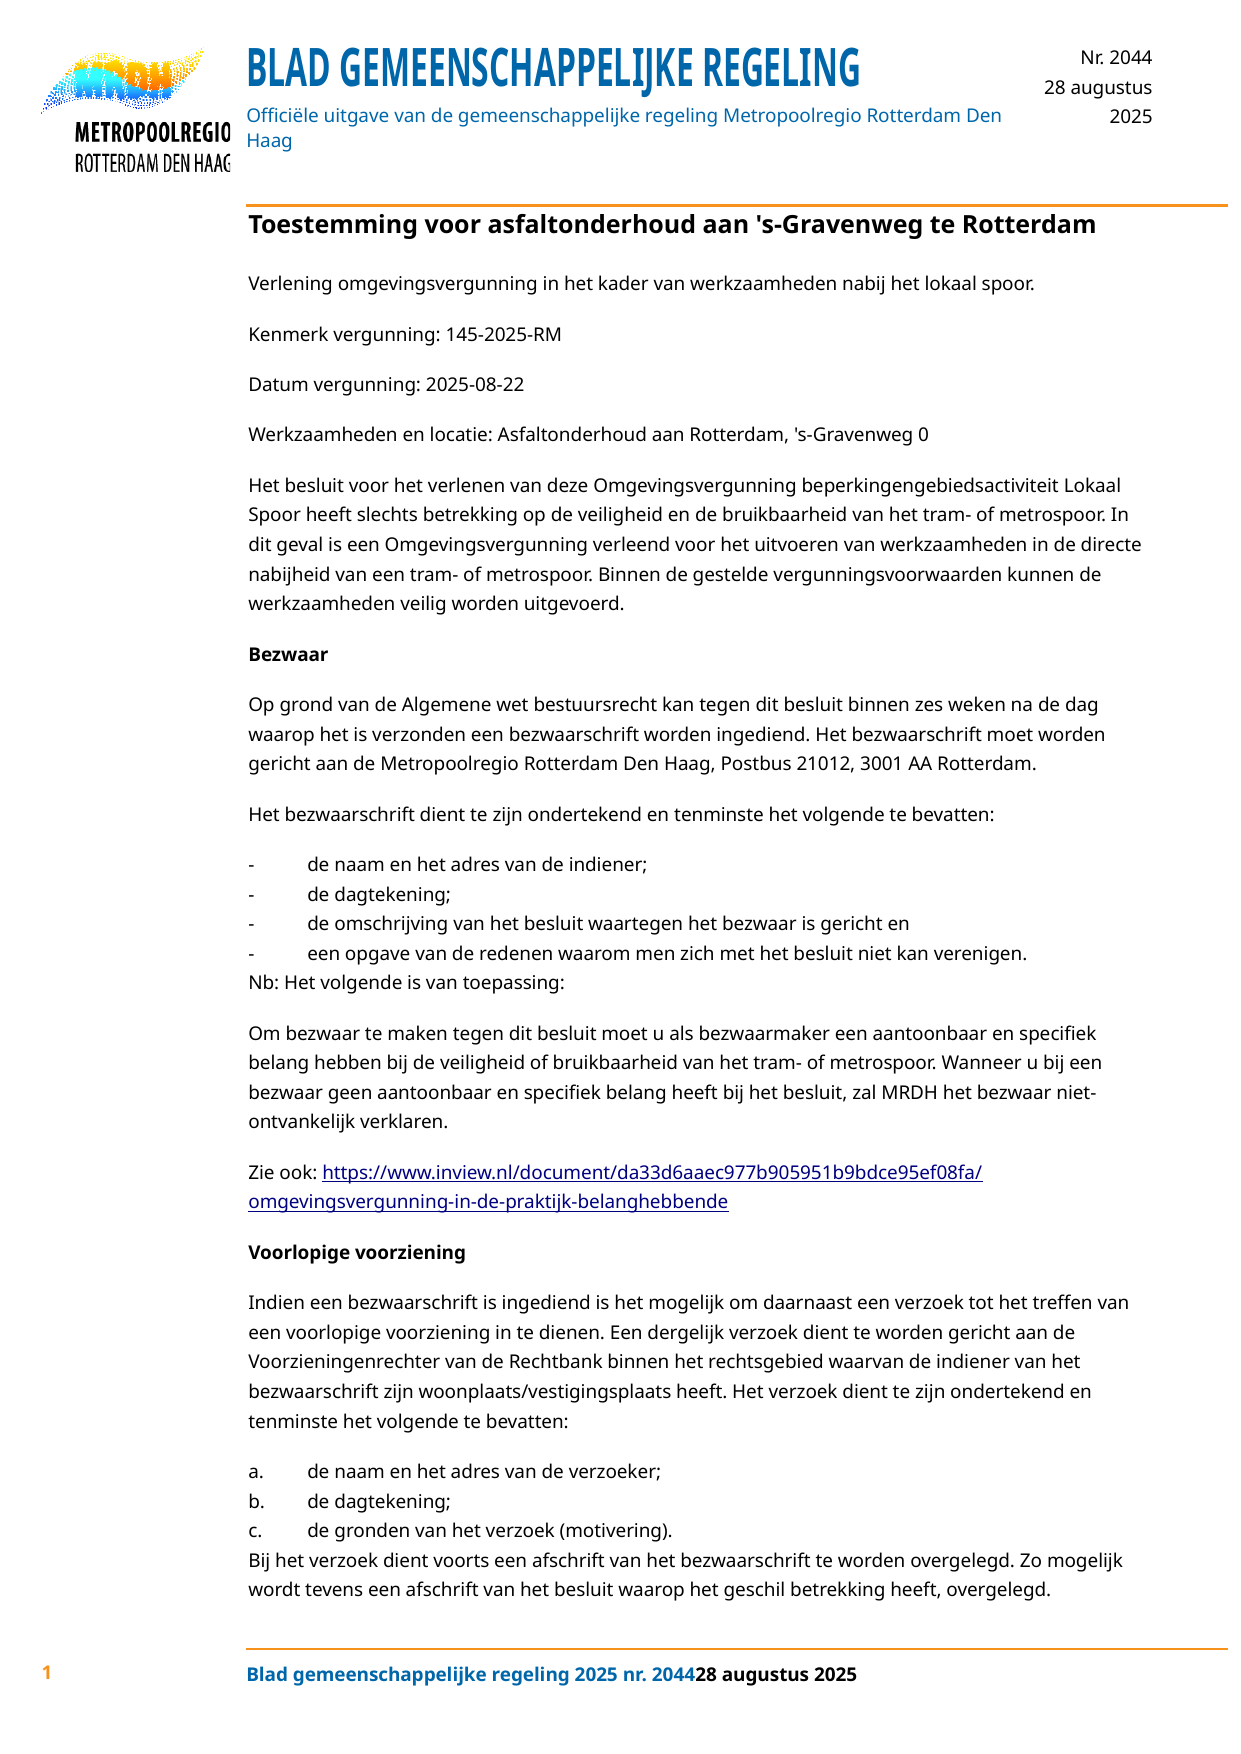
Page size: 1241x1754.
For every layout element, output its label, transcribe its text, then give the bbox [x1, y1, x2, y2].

text Verlening omgevingsvergunning in het kader van werkzaamheden nabij het lokaal spoor. [248, 270, 1152, 296]
list de dagtekening; [248, 1488, 1152, 1513]
picture [41, 47, 231, 172]
text Kenmerk vergunning: 145-2025-RM [248, 321, 1152, 346]
text Om bezwaar te maken tegen dit besluit moet u als bezwaarmaker een aantoonbaar en specifiek belang hebben bij de veiligheid of bruikbaarheid van het tram- of metrospoor. Wanneer u bij een bezwaar geen aantoonbaar en specifiek belang heeft bij het besluit, zal MRDH het bezwaar niet-ontvankelijk verklaren. [248, 1020, 1152, 1134]
text Zie ook: https://www.inview.nl/document/da33d6aaec977b905951b9bdce95ef08fa/omgevingsvergunning-in-de-praktijk-belanghebbende [248, 1159, 1152, 1214]
text Het bezwaarschrift dient te zijn ondertekend en tenminste het volgende te bevatten: [248, 801, 1152, 826]
list de naam en het adres van de verzoeker; [248, 1458, 1152, 1484]
text Nb: Het volgende is van toepassing: [248, 969, 1152, 995]
text Indien een bezwaarschrift is ingediend is het mogelijk om daarnaast een verzoek tot het treffen van een voorlopige voorziening in te dienen. Een dergelijk verzoek dient te worden gericht aan de Voorzieningenrechter van de Rechtbank binnen het rechtsgebied waarvan de indiener van het bezwaarschrift zijn woonplaats/vestigingsplaats heeft. Het verzoek dient te zijn ondertekend en tenminste het volgende te bevatten: [248, 1289, 1152, 1433]
list de omschrijving van het besluit waartegen het bezwaar is gericht en [248, 910, 1152, 936]
list de naam en het adres van de indiener; [248, 851, 1152, 877]
list de gronden van het verzoek (motivering). [248, 1517, 1152, 1543]
text Toestemming voor asfaltonderhoud aan 's-Gravenweg te Rotterdam [248, 207, 1152, 241]
text Bij het verzoek dient voorts een afschrift van het bezwaarschrift te worden overgelegd. Zo mogelijk wordt tevens een afschrift van het besluit waarop het geschil betrekking heeft, overgelegd. [248, 1547, 1152, 1602]
text Op grond van de Algemene wet bestuursrecht kan tegen dit besluit binnen zes weken na de dag waarop het is verzonden een bezwaarschrift worden ingediend. Het bezwaarschrift moet worden gericht aan de Metropoolregio Rotterdam Den Haag, Postbus 21012, 3001 AA Rotterdam. [248, 691, 1152, 776]
list de dagtekening; [248, 881, 1152, 906]
text Het besluit voor het verlenen van deze Omgevingsvergunning beperkingengebiedsactiviteit Lokaal Spoor heeft slechts betrekking op de veiligheid en de bruikbaarheid van het tram- of metrospoor. In dit geval is een Omgevingsvergunning verleend voor het uitvoeren van werkzaamheden in de directe nabijheid van een tram- of metrospoor. Binnen de gestelde vergunningsvoorwaarden kunnen de werkzaamheden veilig worden uitgevoerd. [248, 472, 1152, 616]
text Voorlopige voorziening [248, 1239, 1152, 1265]
list een opgave van de redenen waarom men zich met het besluit niet kan verenigen. [248, 940, 1152, 966]
text Werkzaamheden en locatie: Asfaltonderhoud aan Rotterdam, 's-Gravenweg 0 [248, 422, 1152, 447]
text Bezwaar [248, 641, 1152, 666]
text Datum vergunning: 2025-08-22 [248, 371, 1152, 397]
